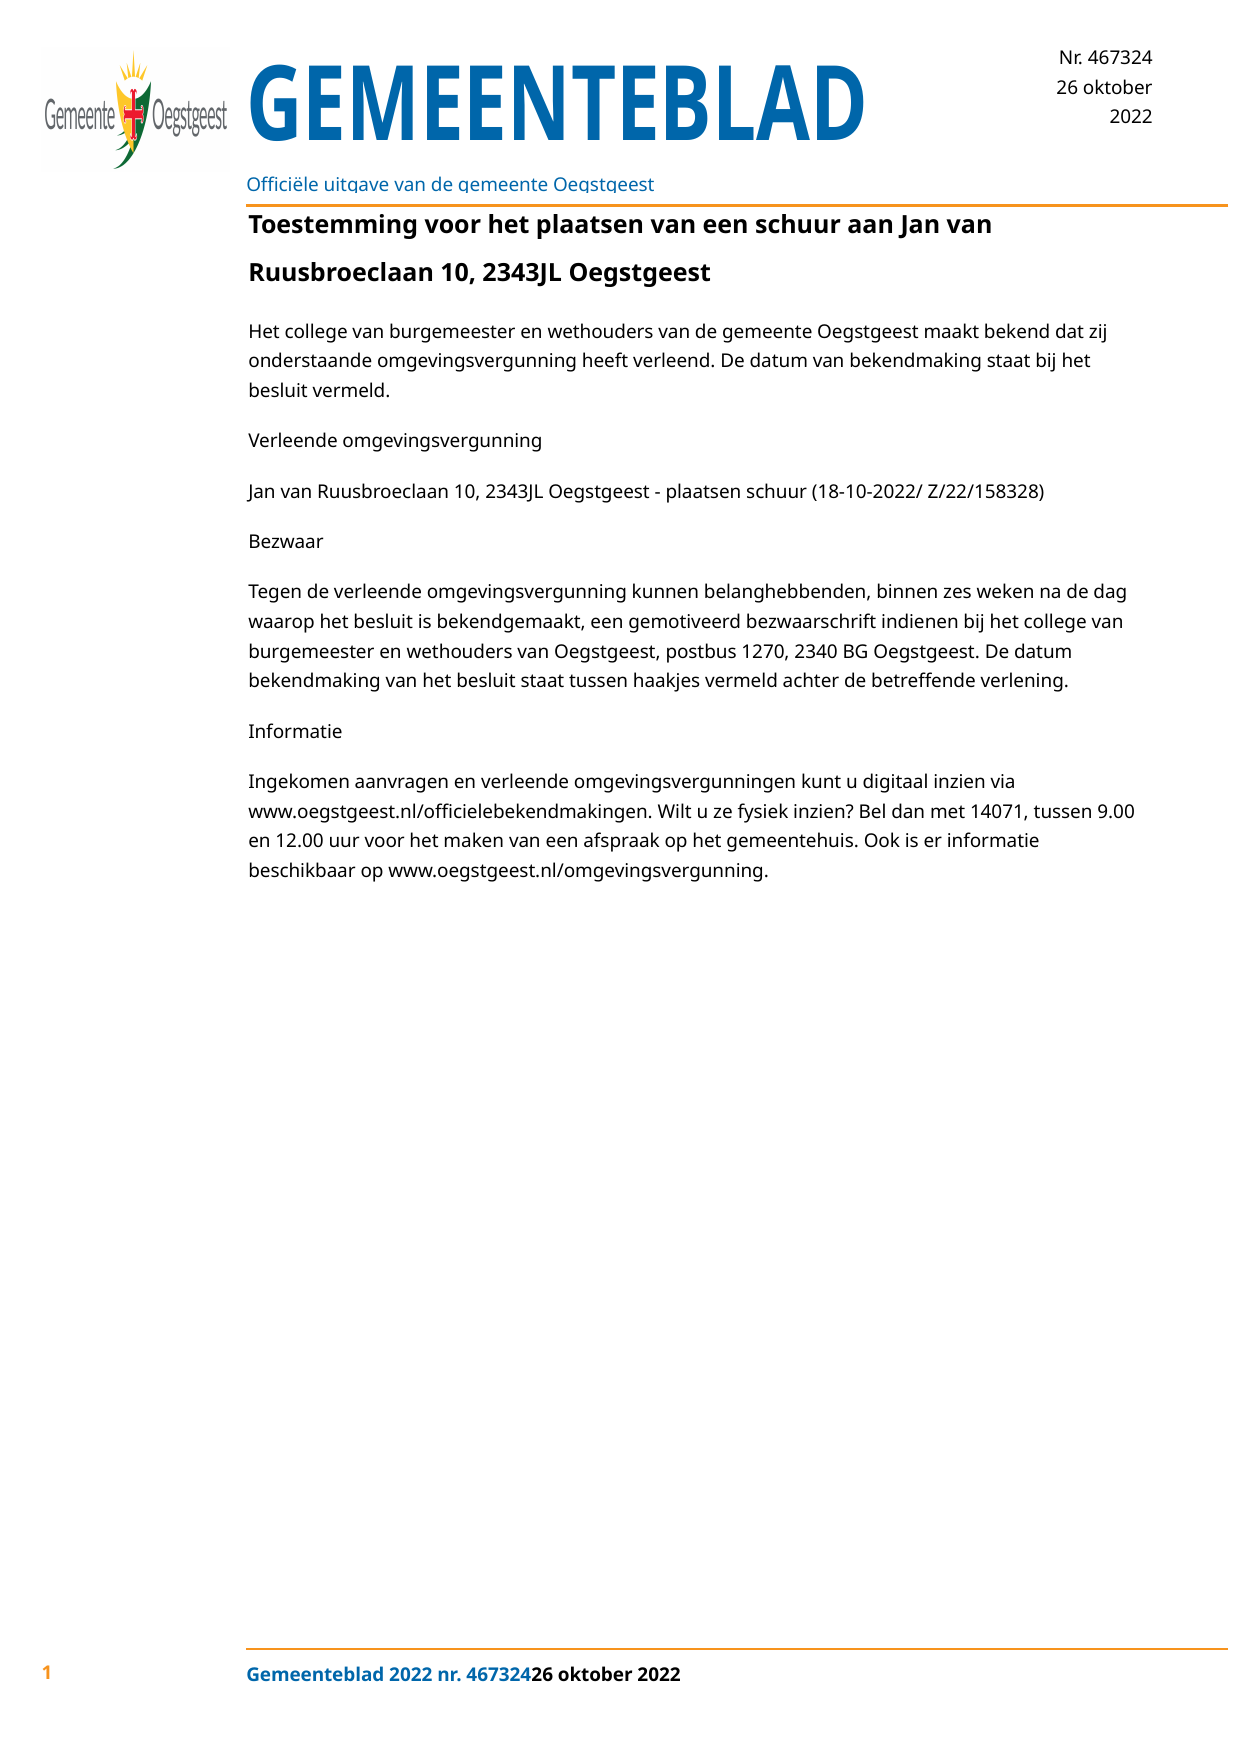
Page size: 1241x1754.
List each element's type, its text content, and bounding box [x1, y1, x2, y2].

text Jan van Ruusbroeclaan 10, 2343JL Oegstgeest - plaatsen schuur (18-10-2022/ Z/22/158328) [248, 478, 1152, 504]
text Toestemming voor het plaatsen van een schuur aan Jan van Ruusbroeclaan 10, 2343JL Oegstgeest [248, 207, 1152, 288]
text Informatie [248, 718, 1152, 744]
text Bezwaar [248, 528, 1152, 554]
text Verleende omgevingsvergunning [248, 427, 1152, 453]
text Het college van burgemeester en wethouders van de gemeente Oegstgeest maakt bekend dat zij onderstaande omgevingsvergunning heeft verleend. De datum van bekendmaking staat bij het besluit vermeld. [248, 318, 1152, 403]
text Tegen de verleende omgevingsvergunning kunnen belanghebbenden, binnen zes weken na de dag waarop het besluit is bekendgemaakt, een gemotiveerd bezwaarschrift indienen bij het college van burgemeester en wethouders van Oegstgeest, postbus 1270, 2340 BG Oegstgeest. De datum bekendmaking van het besluit staat tussen haakjes vermeld achter de betreffende verlening. [248, 579, 1152, 693]
picture [41, 47, 231, 172]
text Ingekomen aanvragen en verleende omgevingsvergunningen kunt u digitaal inzien via www.oegstgeest.nl/officielebekendmakingen. Wilt u ze fysiek inzien? Bel dan met 14071, tussen 9.00 en 12.00 uur voor het maken van een afspraak op het gemeentehuis. Ook is er informatie beschikbaar op www.oegstgeest.nl/omgevingsvergunning. [248, 768, 1152, 883]
